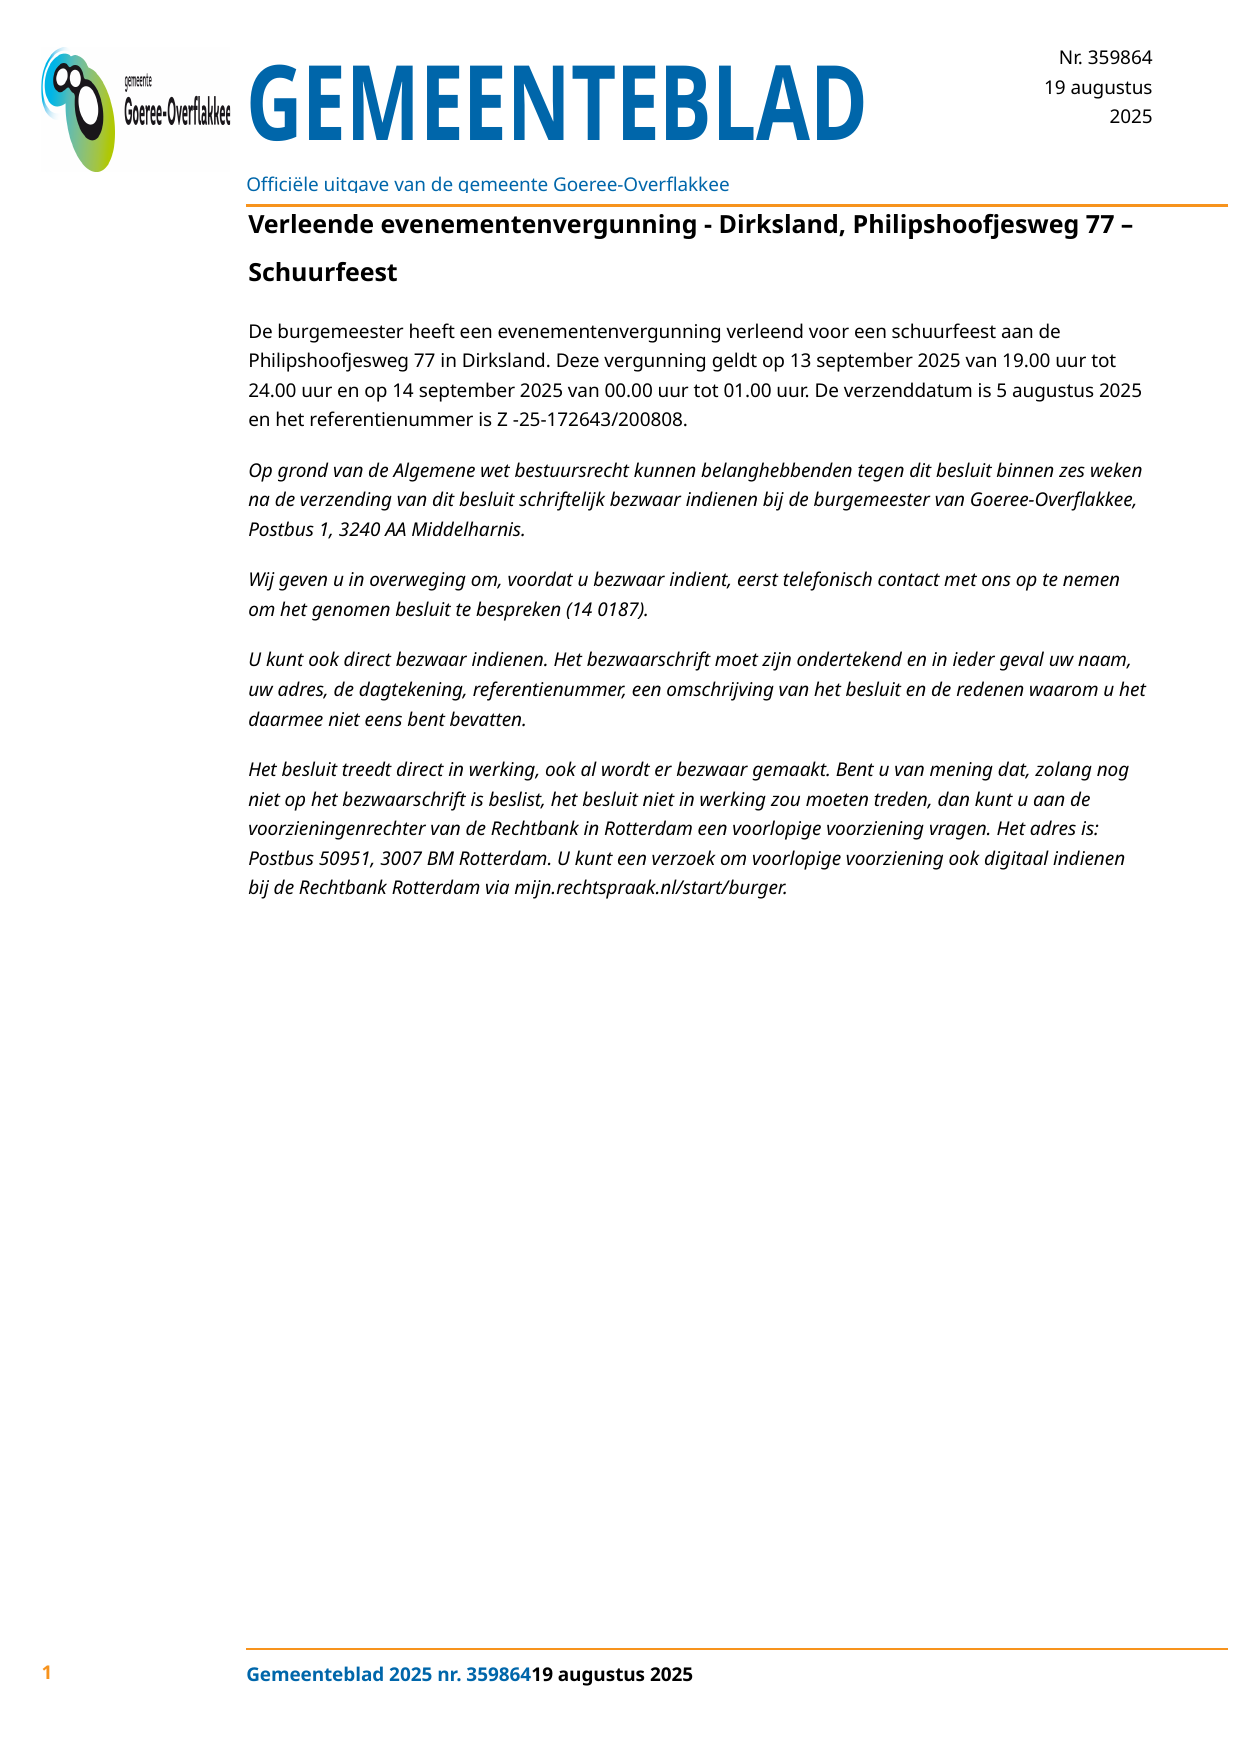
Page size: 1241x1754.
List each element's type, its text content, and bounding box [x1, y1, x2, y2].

text Het besluit treedt direct in werking, ook al wordt er bezwaar gemaakt. Bent u van mening dat, zolang nog niet op het bezwaarschrift is beslist, het besluit niet in werking zou moeten treden, dan kunt u aan de voorzieningenrechter van de Rechtbank in Rotterdam een voorlopige voorziening vragen. Het adres is: Postbus 50951, 3007 BM Rotterdam. U kunt een verzoek om voorlopige voorziening ook digitaal indienen bij de Rechtbank Rotterdam via mijn.rechtspraak.nl/start/burger. [248, 756, 1152, 900]
picture [41, 47, 231, 172]
text Wij geven u in overweging om, voordat u bezwaar indient, eerst telefonisch contact met ons op te nemen om het genomen besluit te bespreken (14 0187). [248, 567, 1152, 622]
text De burgemeester heeft een evenementenvergunning verleend voor een schuurfeest aan de Philipshoofjesweg 77 in Dirksland. Deze vergunning geldt op 13 september 2025 van 19.00 uur tot 24.00 uur en op 14 september 2025 van 00.00 uur tot 01.00 uur. De verzenddatum is 5 augustus 2025 en het referentienummer is Z -25-172643/200808. [248, 318, 1152, 432]
text U kunt ook direct bezwaar indienen. Het bezwaarschrift moet zijn ondertekend en in ieder geval uw naam, uw adres, de dagtekening, referentienummer, een omschrijving van het besluit en de redenen waarom u het daarmee niet eens bent bevatten. [248, 647, 1152, 732]
text Op grond van de Algemene wet bestuursrecht kunnen belanghebbenden tegen dit besluit binnen zes weken na de verzending van dit besluit schriftelijk bezwaar indienen bij de burgemeester van Goeree-Overflakkee, Postbus 1, 3240 AA Middelharnis. [248, 457, 1152, 542]
text Verleende evenementenvergunning - Dirksland, Philipshoofjesweg 77 – Schuurfeest [248, 207, 1152, 288]
